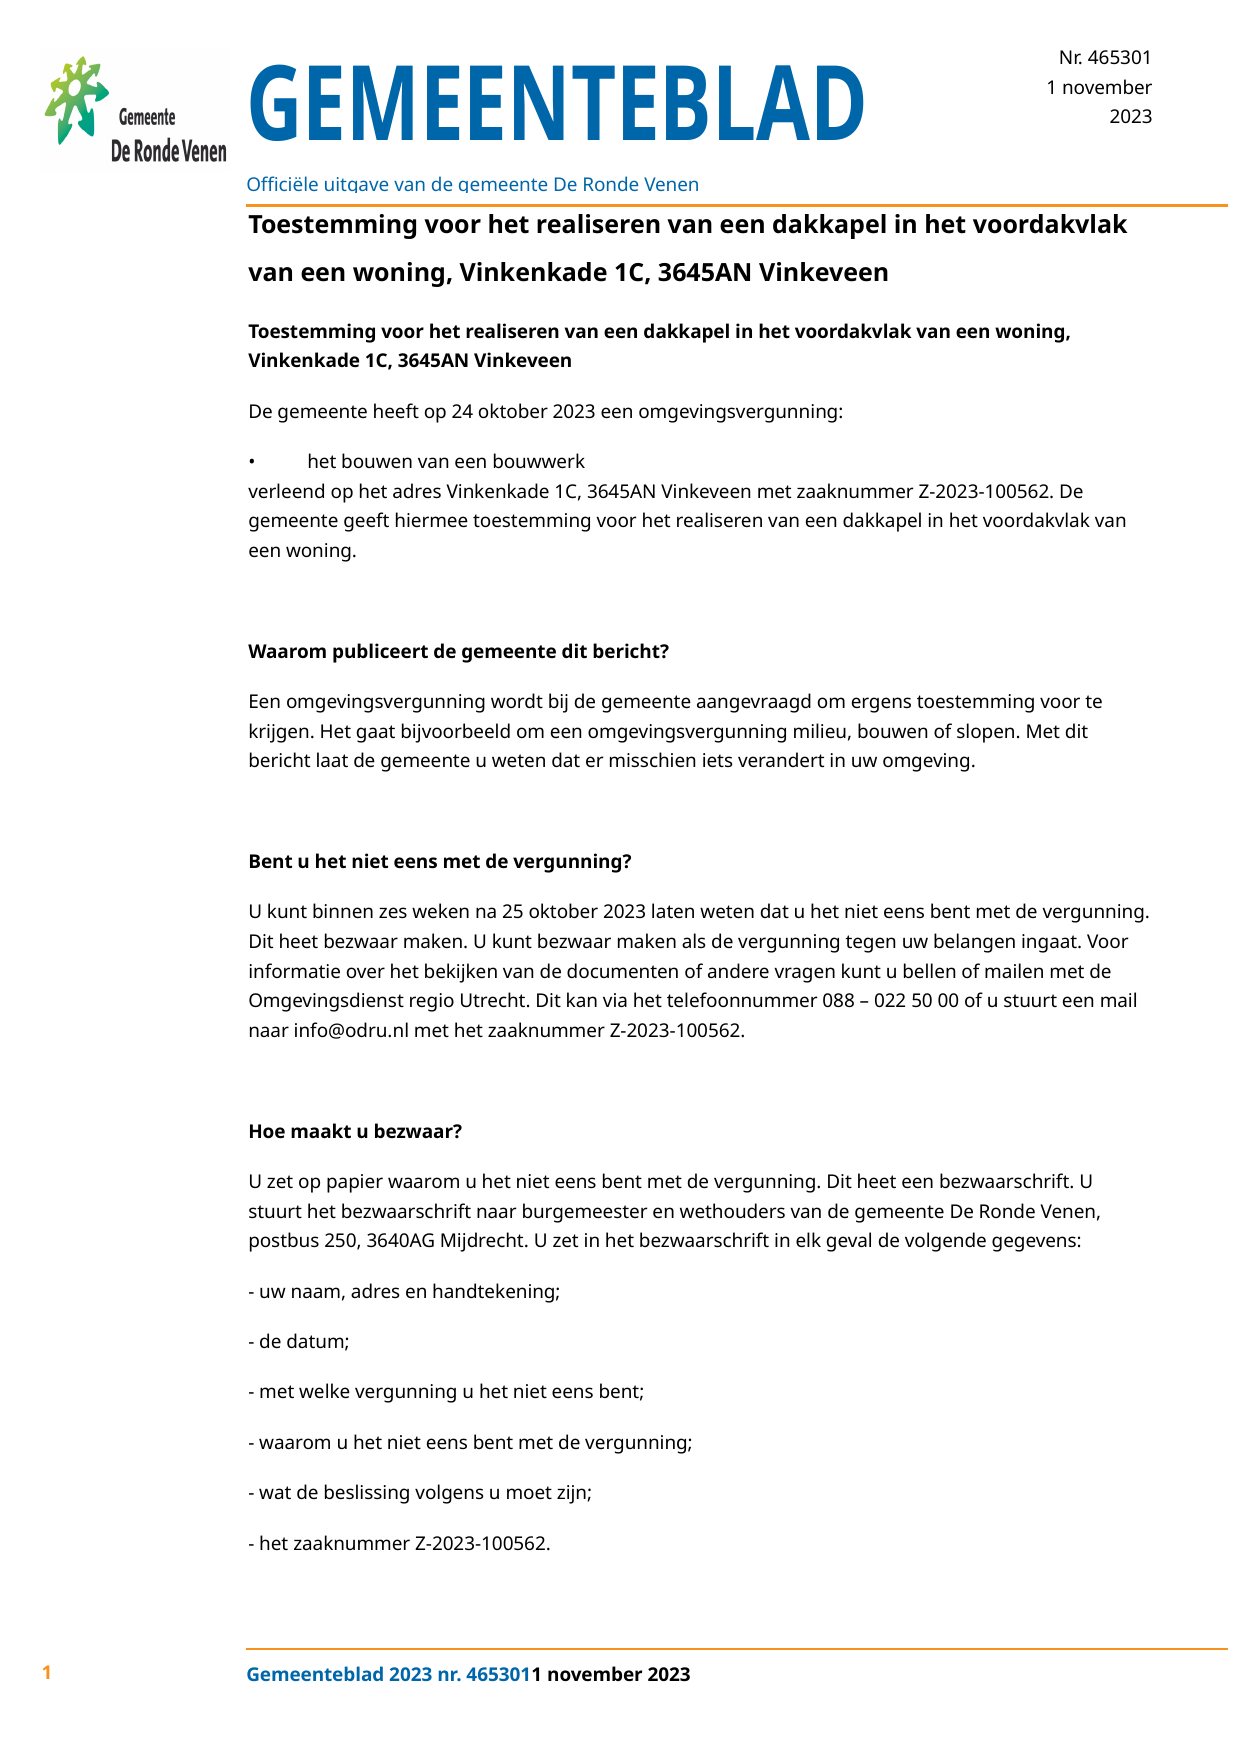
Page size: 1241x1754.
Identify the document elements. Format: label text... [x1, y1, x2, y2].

text U zet op papier waarom u het niet eens bent met de vergunning. Dit heet een bezwaarschrift. U stuurt het bezwaarschrift naar burgemeester en wethouders van de gemeente De Ronde Venen, postbus 250, 3640AG Mijdrecht. U zet in het bezwaarschrift in elk geval de volgende gegevens: [248, 1168, 1152, 1253]
picture [41, 47, 231, 172]
text Toestemming voor het realiseren van een dakkapel in het voordakvlak van een woning, Vinkenkade 1C, 3645AN Vinkeveen [248, 207, 1152, 288]
text - uw naam, adres en handtekening; [248, 1278, 1152, 1304]
text - de datum; [248, 1328, 1152, 1354]
text Waarom publiceert de gemeente dit bericht? [248, 638, 1152, 664]
text - wat de beslissing volgens u moet zijn; [248, 1479, 1152, 1505]
text verleend op het adres Vinkenkade 1C, 3645AN Vinkeveen met zaaknummer Z-2023-100562. De gemeente geeft hiermee toestemming voor het realiseren van een dakkapel in het voordakvlak van een woning. [248, 478, 1152, 563]
text Bent u het niet eens met de vergunning? [248, 848, 1152, 874]
text De gemeente heeft op 24 oktober 2023 een omgevingsvergunning: [248, 398, 1152, 424]
text - met welke vergunning u het niet eens bent; [248, 1379, 1152, 1404]
text Toestemming voor het realiseren van een dakkapel in het voordakvlak van een woning, Vinkenkade 1C, 3645AN Vinkeveen [248, 318, 1152, 373]
text Hoe maakt u bezwaar? [248, 1118, 1152, 1144]
list het bouwen van een bouwwerk [248, 448, 1152, 474]
text U kunt binnen zes weken na 25 oktober 2023 laten weten dat u het niet eens bent met de vergunning. Dit heet bezwaar maken. U kunt bezwaar maken als de vergunning tegen uw belangen ingaat. Voor informatie over het bekijken van de documenten of andere vragen kunt u bellen of mailen met de Omgevingsdienst regio Utrecht. Dit kan via het telefoonnummer 088 – 022 50 00 of u stuurt een mail naar info@odru.nl met het zaaknummer Z-2023-100562. [248, 899, 1152, 1043]
text Een omgevingsvergunning wordt bij de gemeente aangevraagd om ergens toestemming voor te krijgen. Het gaat bijvoorbeeld om een omgevingsvergunning milieu, bouwen of slopen. Met dit bericht laat de gemeente u weten dat er misschien iets verandert in uw omgeving. [248, 688, 1152, 773]
text - waarom u het niet eens bent met de vergunning; [248, 1429, 1152, 1455]
text - het zaaknummer Z-2023-100562. [248, 1530, 1152, 1556]
